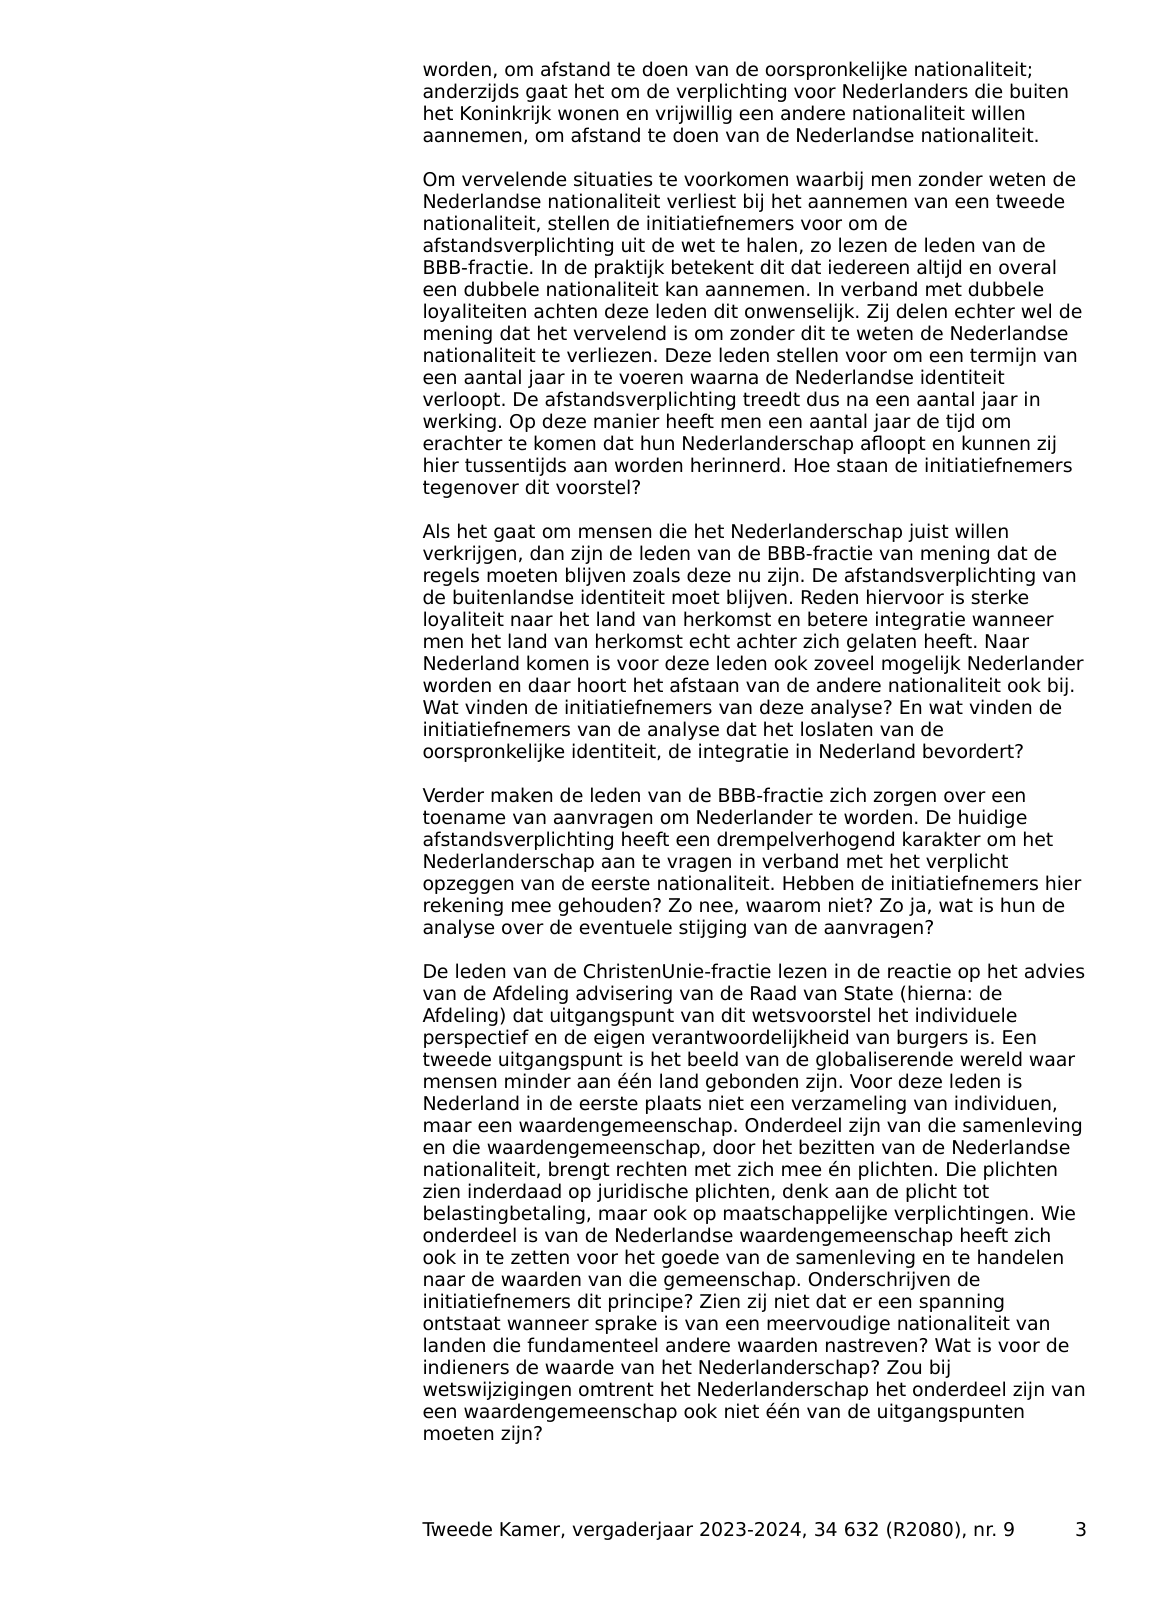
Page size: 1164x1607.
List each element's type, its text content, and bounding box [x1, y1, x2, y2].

text De leden van de ChristenUnie-fractie lezen in de reactie op het advies van de Afdeling advisering van de Raad van State (hierna: de Afdeling) dat uitgangspunt van dit wetsvoorstel het individuele perspectief en de eigen verantwoordelijkheid van burgers is. Een tweede uitgangspunt is het beeld van de globaliserende wereld waar mensen minder aan één land gebonden zijn. Voor deze leden is Nederland in de eerste plaats niet een verzameling van individuen, maar een waardengemeenschap. Onderdeel zijn van die samenleving en die waardengemeenschap, door het bezitten van de Nederlandse nationaliteit, brengt rechten met zich mee én plichten. Die plichten zien inderdaad op juridische plichten, denk aan de plicht tot belastingbetaling, maar ook op maatschappelijke verplichtingen. Wie onderdeel is van de Nederlandse waardengemeenschap heeft zich ook in te zetten voor het goede van de samenleving en te handelen naar de waarden van die gemeenschap. Onderschrijven de initiatiefnemers dit principe? Zien zij niet dat er een spanning ontstaat wanneer sprake is van een meervoudige nationaliteit van landen die fundamenteel andere waarden nastreven? Wat is voor de indieners de waarde van het Nederlanderschap? Zou bij wetswijzigingen omtrent het Nederlanderschap het onderdeel zijn van een waardengemeenschap ook niet één van de uitgangspunten moeten zijn? [422, 961, 1087, 1444]
text Verder maken de leden van de BBB-fractie zich zorgen over een toename van aanvragen om Nederlander te worden. De huidige afstandsverplichting heeft een drempelverhogend karakter om het Nederlanderschap aan te vragen in verband met het verplicht opzeggen van de eerste nationaliteit. Hebben de initiatiefnemers hier rekening mee gehouden? Zo nee, waarom niet? Zo ja, wat is hun de analyse over de eventuele stijging van de aanvragen? [422, 785, 1087, 939]
text Als het gaat om mensen die het Nederlanderschap juist willen verkrijgen, dan zijn de leden van de BBB-fractie van mening dat de regels moeten blijven zoals deze nu zijn. De afstandsverplichting van de buitenlandse identiteit moet blijven. Reden hiervoor is sterke loyaliteit naar het land van herkomst en betere integratie wanneer men het land van herkomst echt achter zich gelaten heeft. Naar Nederland komen is voor deze leden ook zoveel mogelijk Nederlander worden en daar hoort het afstaan van de andere nationaliteit ook bij. Wat vinden de initiatiefnemers van deze analyse? En wat vinden de initiatiefnemers van de analyse dat het loslaten van de oorspronkelijke identiteit, de integratie in Nederland bevordert? [422, 521, 1087, 763]
text Om vervelende situaties te voorkomen waarbij men zonder weten de Nederlandse nationaliteit verliest bij het aannemen van een tweede nationaliteit, stellen de initiatiefnemers voor om de afstandsverplichting uit de wet te halen, zo lezen de leden van de BBB-fractie. In de praktijk betekent dit dat iedereen altijd en overal een dubbele nationaliteit kan aannemen. In verband met dubbele loyaliteiten achten deze leden dit onwenselijk. Zij delen echter wel de mening dat het vervelend is om zonder dit te weten de Nederlandse nationaliteit te verliezen. Deze leden stellen voor om een termijn van een aantal jaar in te voeren waarna de Nederlandse identiteit verloopt. De afstandsverplichting treedt dus na een aantal jaar in werking. Op deze manier heeft men een aantal jaar de tijd om erachter te komen dat hun Nederlanderschap afloopt en kunnen zij hier tussentijds aan worden herinnerd. Hoe staan de initiatiefnemers tegenover dit voorstel? [422, 169, 1087, 499]
text worden, om afstand te doen van de oorspronkelijke nationaliteit; anderzijds gaat het om de verplichting voor Nederlanders die buiten het Koninkrijk wonen en vrijwillig een andere nationaliteit willen aannemen, om afstand te doen van de Nederlandse nationaliteit. [422, 59, 1087, 147]
